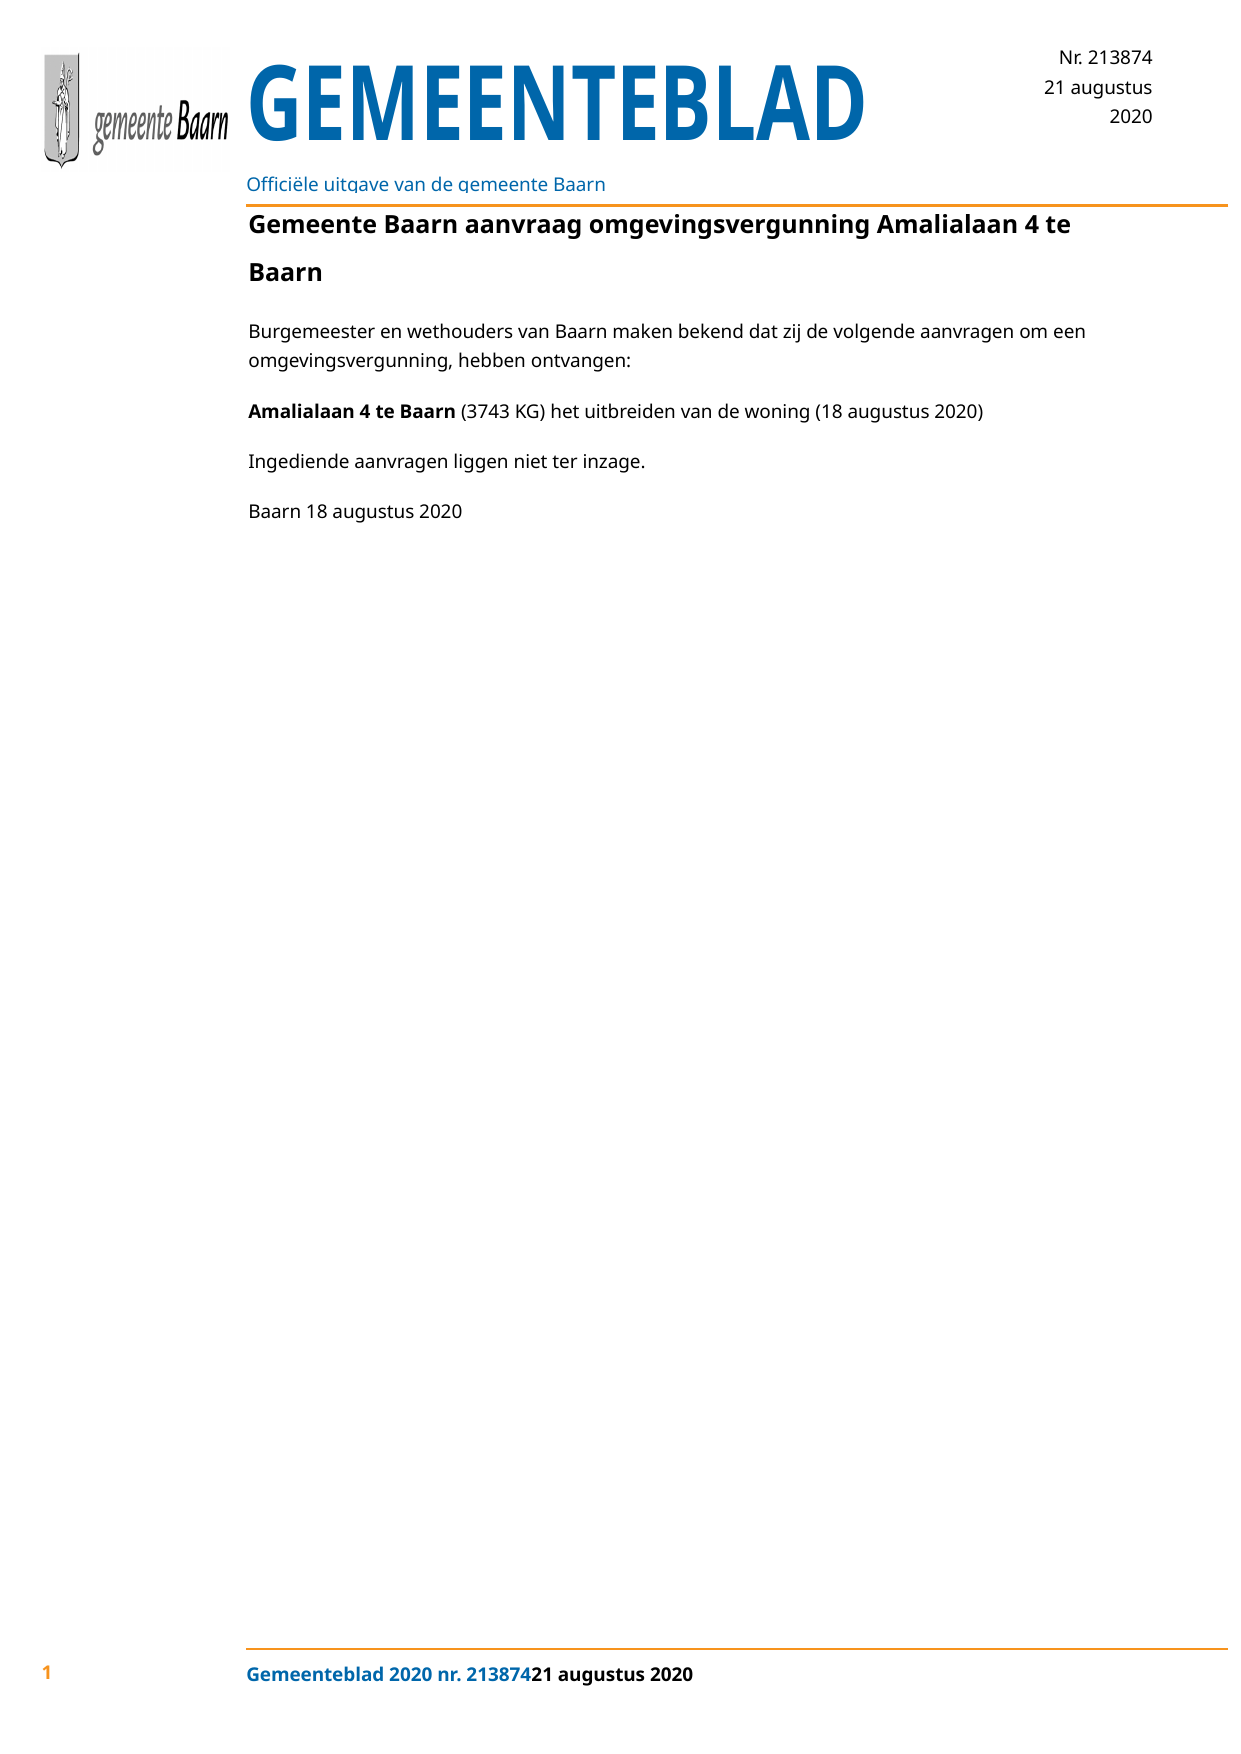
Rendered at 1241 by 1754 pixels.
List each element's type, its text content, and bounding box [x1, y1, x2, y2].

text Amalialaan 4 te Baarn (3743 KG) het uitbreiden van de woning (18 augustus 2020) [248, 398, 1152, 424]
text Ingediende aanvragen liggen niet ter inzage. [248, 448, 1152, 474]
picture [41, 47, 231, 172]
text Baarn 18 augustus 2020 [248, 499, 1152, 524]
text Gemeente Baarn aanvraag omgevingsvergunning Amalialaan 4 te Baarn [248, 207, 1152, 288]
text Burgemeester en wethouders van Baarn maken bekend dat zij de volgende aanvragen om een omgevingsvergunning, hebben ontvangen: [248, 318, 1152, 373]
